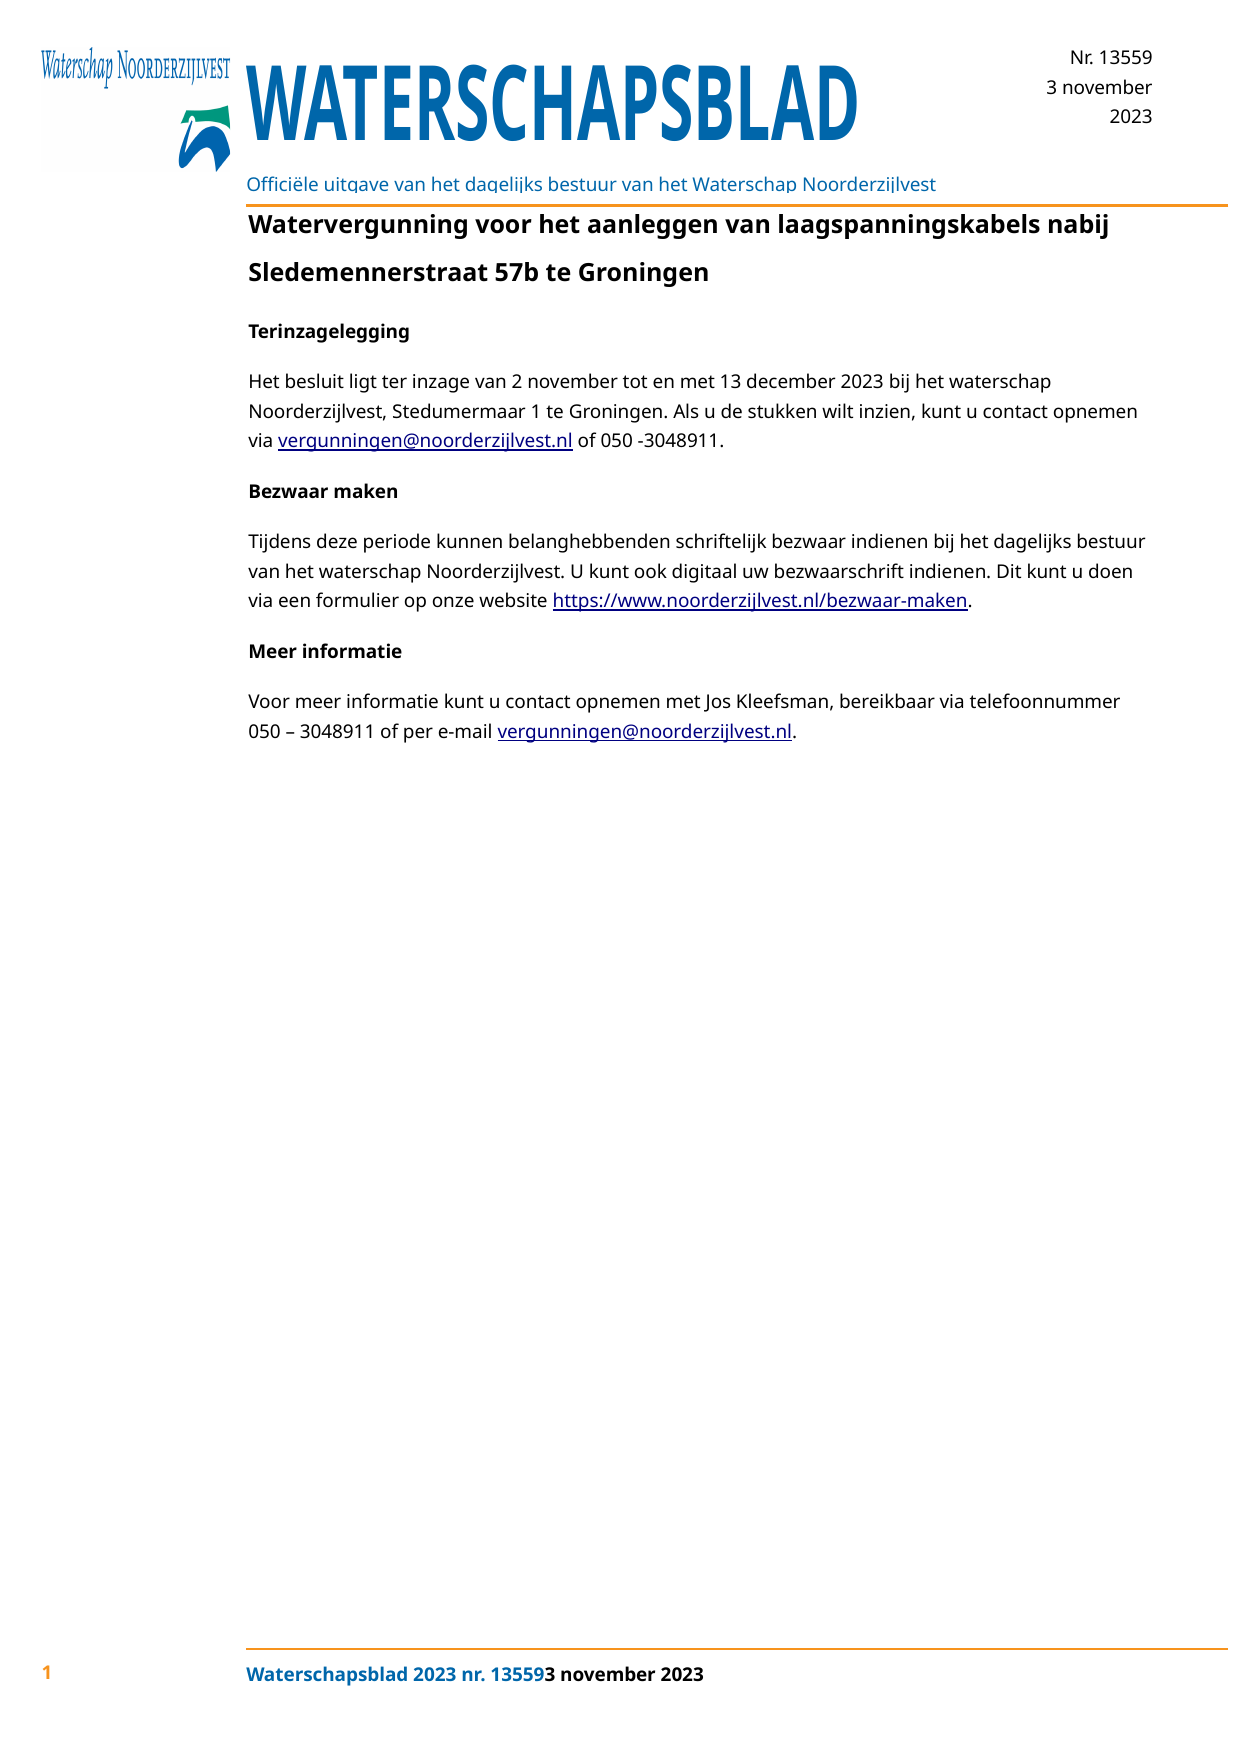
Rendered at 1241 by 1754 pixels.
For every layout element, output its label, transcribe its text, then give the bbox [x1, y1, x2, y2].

text Het besluit ligt ter inzage van 2 november tot en met 13 december 2023 bij het waterschap Noorderzijlvest, Stedumermaar 1 te Groningen. Als u de stukken wilt inzien, kunt u contact opnemen via vergunningen@noorderzijlvest.nl of 050 -3048911. [248, 368, 1152, 453]
text Tijdens deze periode kunnen belanghebbenden schriftelijk bezwaar indienen bij het dagelijks bestuur van het waterschap Noorderzijlvest. U kunt ook digitaal uw bezwaarschrift indienen. Dit kunt u doen via een formulier op onze website https://www.noorderzijlvest.nl/bezwaar-maken. [248, 528, 1152, 613]
text Bezwaar maken [248, 478, 1152, 504]
text Meer informatie [248, 638, 1152, 664]
text Terinzagelegging [248, 318, 1152, 344]
picture [41, 47, 231, 172]
text Voor meer informatie kunt u contact opnemen met Jos Kleefsman, bereikbaar via telefoonnummer 050 – 3048911 of per e-mail vergunningen@noorderzijlvest.nl. [248, 688, 1152, 744]
text Watervergunning voor het aanleggen van laagspanningskabels nabij Sledemennerstraat 57b te Groningen [248, 207, 1152, 288]
